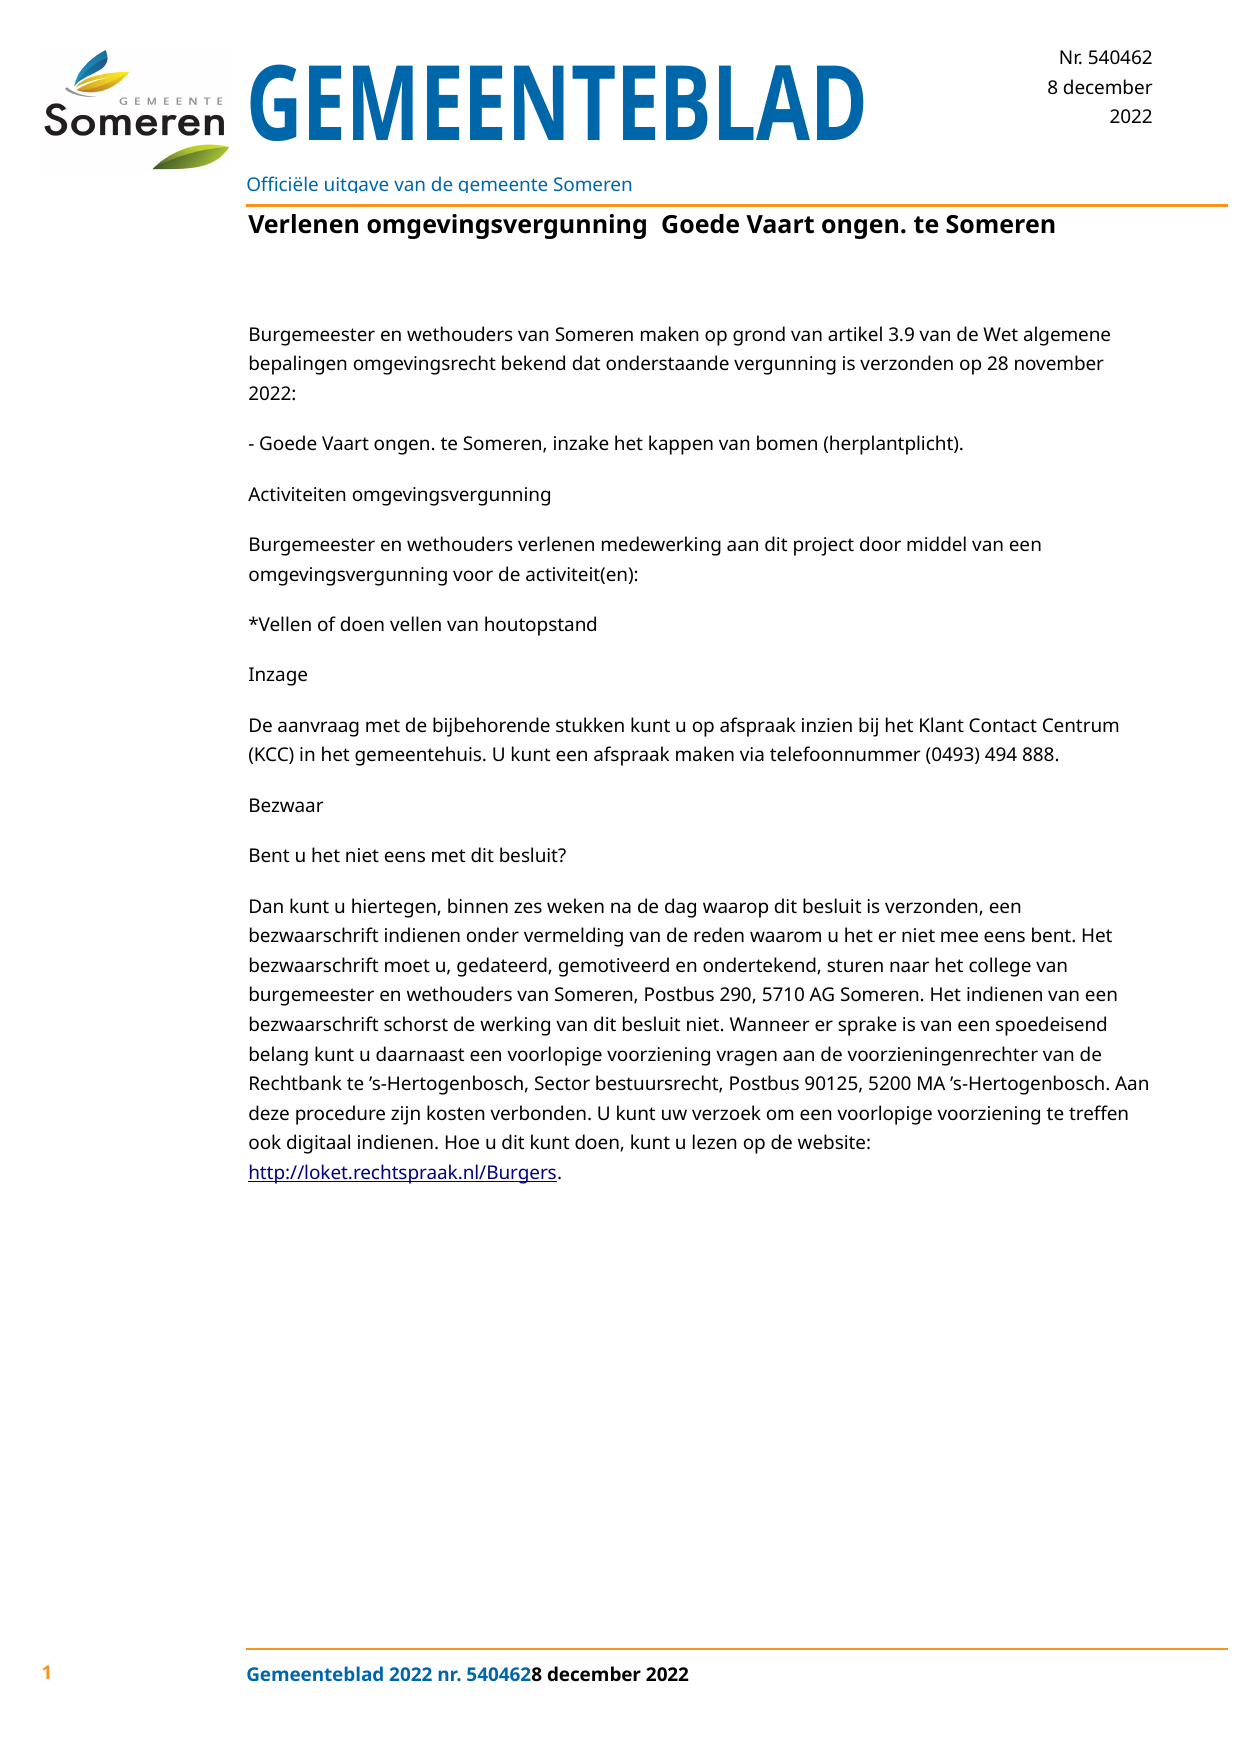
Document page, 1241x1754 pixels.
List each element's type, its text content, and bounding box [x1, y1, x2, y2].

picture [41, 47, 231, 172]
text De aanvraag met de bijbehorende stukken kunt u op afspraak inzien bij het Klant Contact Centrum (KCC) in het gemeentehuis. U kunt een afspraak maken via telefoonnummer (0493) 494 888. [248, 712, 1152, 767]
text Verlenen omgevingsvergunning Goede Vaart ongen. te Someren [248, 207, 1152, 241]
text Bent u het niet eens met dit besluit? [248, 842, 1152, 868]
text Burgemeester en wethouders verlenen medewerking aan dit project door middel van een omgevingsvergunning voor de activiteit(en): [248, 531, 1152, 586]
text Burgemeester en wethouders van Someren maken op grond van artikel 3.9 van de Wet algemene bepalingen omgevingsrecht bekend dat onderstaande vergunning is verzonden op 28 november 2022: [248, 321, 1152, 406]
text Inzage [248, 662, 1152, 687]
text *Vellen of doen vellen van houtopstand [248, 611, 1152, 637]
text Bezwaar [248, 792, 1152, 818]
text Activiteiten omgevingsvergunning [248, 481, 1152, 506]
text - Goede Vaart ongen. te Someren, inzake het kappen van bomen (herplantplicht). [248, 430, 1152, 456]
text Dan kunt u hiertegen, binnen zes weken na de dag waarop dit besluit is verzonden, een bezwaarschrift indienen onder vermelding van de reden waarom u het er niet mee eens bent. Het bezwaarschrift moet u, gedateerd, gemotiveerd en ondertekend, sturen naar het college van burgemeester en wethouders van Someren, Postbus 290, 5710 AG Someren. Het indienen van een bezwaarschrift schorst de werking van dit besluit niet. Wanneer er sprake is van een spoedeisend belang kunt u daarnaast een voorlopige voorziening vragen aan de voorzieningenrechter van de Rechtbank te ’s-Hertogenbosch, Sector bestuursrecht, Postbus 90125, 5200 MA ’s-Hertogenbosch. Aan deze procedure zijn kosten verbonden. U kunt uw verzoek om een voorlopige voorziening te treffen ook digitaal indienen. Hoe u dit kunt doen, kunt u lezen op de website: http://loket.rechtspraak.nl/Burgers. [248, 893, 1152, 1185]
